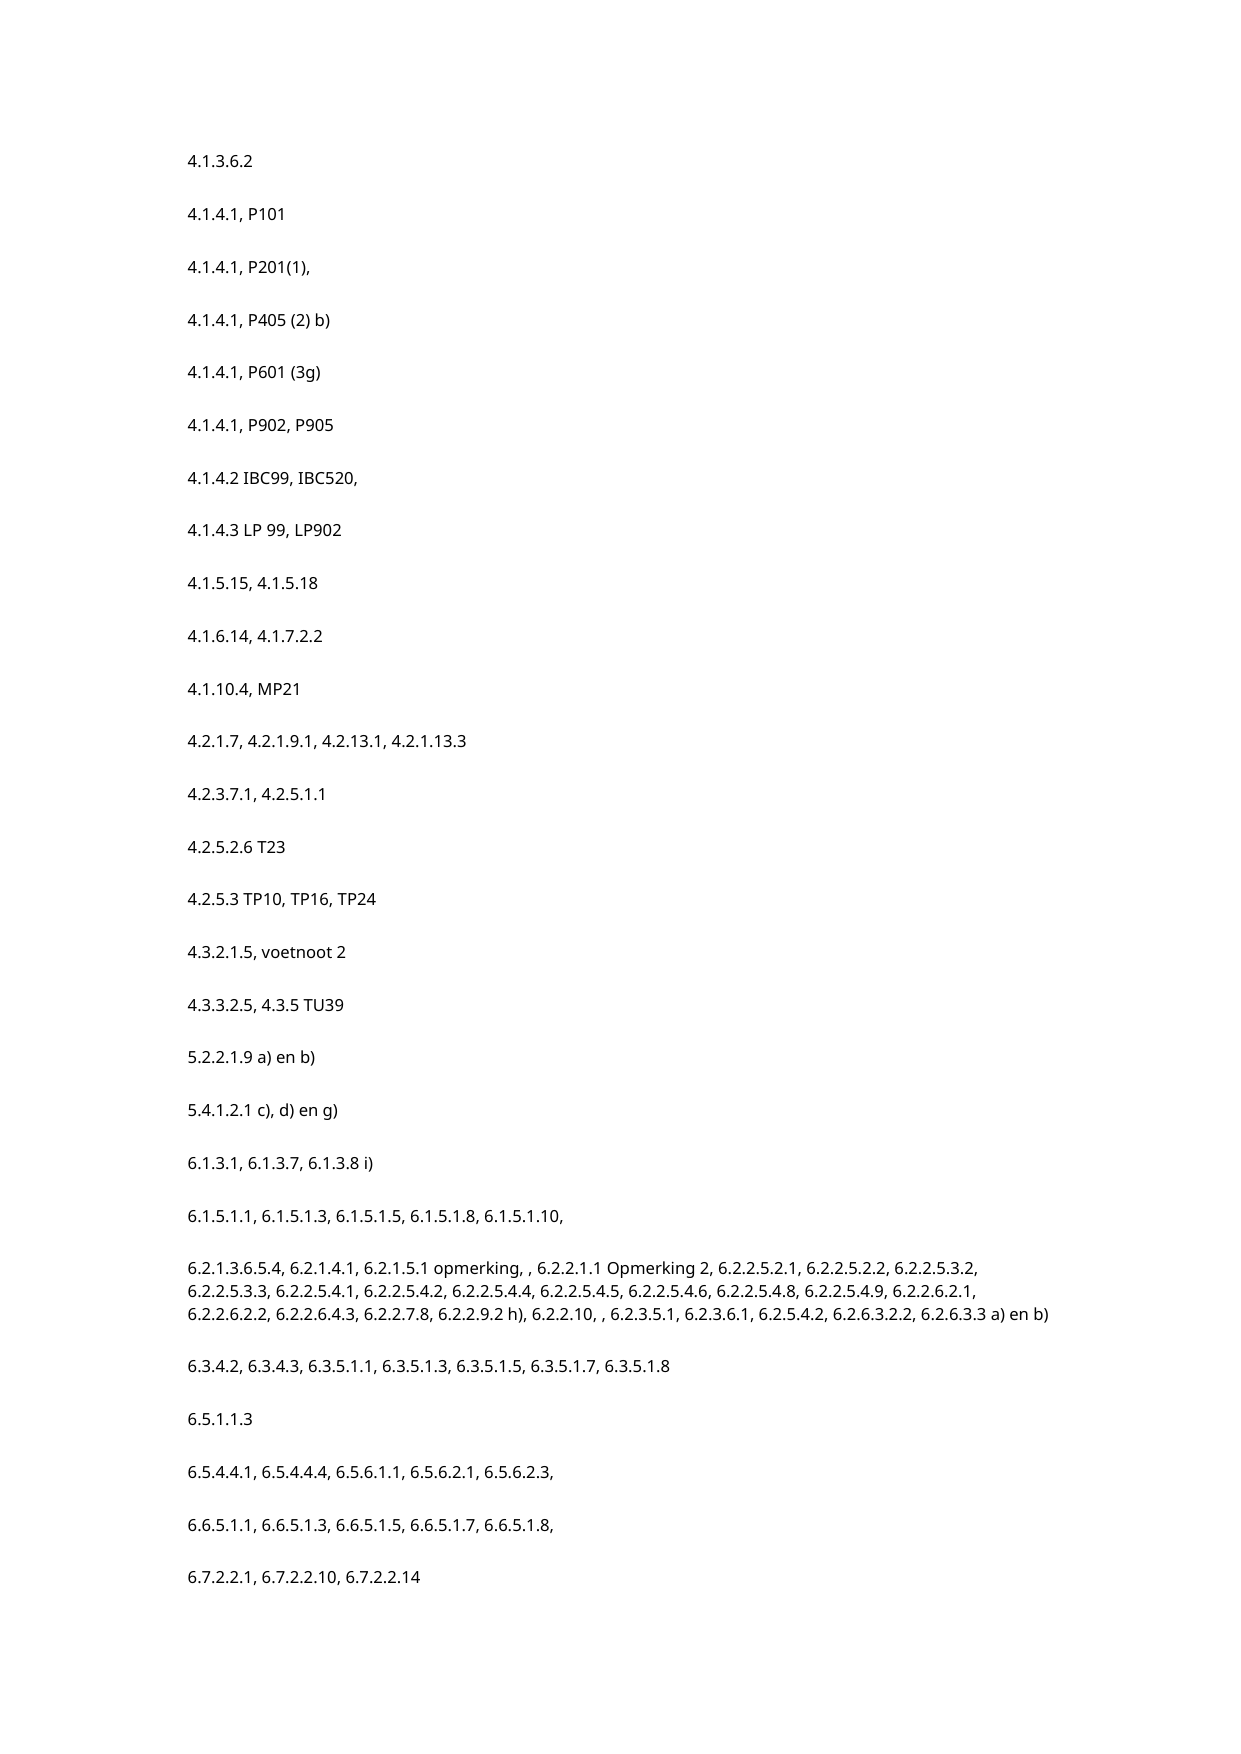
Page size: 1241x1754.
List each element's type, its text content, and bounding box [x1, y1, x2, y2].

table_cell 5.2.2.1.9 a) en b) [188, 1046, 1053, 1099]
table_cell 4.1.4.1, P405 (2) b) [188, 308, 1053, 361]
table_cell 6.2.1.3.6.5.4, 6.2.1.4.1, 6.2.1.5.1 opmerking, , 6.2.2.1.1 Opmerking 2, 6.2.2.5.2.1, 6.2.2.5.2.2, 6.2.2.5.3.2, 6.2.2.5.3.3, 6.2.2.5.4.1, 6.2.2.5.4.2, 6.2.2.5.4.4, 6.2.2.5.4.5, 6.2.2.5.4.6, 6.2.2.5.4.8, 6.2.2.5.4.9, 6.2.2.6.2.1, 6.2.2.6.2.2, 6.2.2.6.4.3, 6.2.2.7.8, 6.2.2.9.2 h), 6.2.2.10, , 6.2.3.5.1, 6.2.3.6.1, 6.2.5.4.2, 6.2.6.3.2.2, 6.2.6.3.3 a) en b) [188, 1257, 1053, 1355]
table_cell 4.2.1.7, 4.2.1.9.1, 4.2.13.1, 4.2.1.13.3 [188, 730, 1053, 782]
table_cell 6.3.4.2, 6.3.4.3, 6.3.5.1.1, 6.3.5.1.3, 6.3.5.1.5, 6.3.5.1.7, 6.3.5.1.8 [188, 1355, 1053, 1408]
table_cell 4.3.2.1.5, voetnoot 2 [188, 941, 1053, 993]
table_cell 6.5.1.1.3 [188, 1408, 1053, 1460]
table_cell 4.1.6.14, 4.1.7.2.2 [188, 624, 1053, 677]
table_cell 4.1.4.1, P601 (3g) [188, 361, 1053, 413]
table_cell 4.3.3.2.5, 4.3.5 TU39 [188, 993, 1053, 1046]
table_cell 4.1.4.1, P101 [188, 203, 1053, 255]
table_cell 5.4.1.2.1 c), d) en g) [188, 1099, 1053, 1151]
table_cell 4.1.5.15, 4.1.5.18 [188, 572, 1053, 624]
table_cell 4.2.5.2.6 T23 [188, 835, 1053, 888]
table_cell 4.1.3.6.2 [188, 150, 1053, 203]
table_cell 4.1.10.4, MP21 [188, 677, 1053, 730]
table_cell 6.6.5.1.1, 6.6.5.1.3, 6.6.5.1.5, 6.6.5.1.7, 6.6.5.1.8, [188, 1513, 1053, 1566]
table_cell 4.2.5.3 TP10, TP16, TP24 [188, 888, 1053, 941]
table_cell 4.1.4.1, P201(1), [188, 255, 1053, 308]
table_cell 6.1.3.1, 6.1.3.7, 6.1.3.8 i) [188, 1151, 1053, 1204]
table_cell 6.5.4.4.1, 6.5.4.4.4, 6.5.6.1.1, 6.5.6.2.1, 6.5.6.2.3, [188, 1460, 1053, 1513]
table_cell 4.2.3.7.1, 4.2.5.1.1 [188, 783, 1053, 835]
table_cell 6.7.2.2.1, 6.7.2.2.10, 6.7.2.2.14 [188, 1566, 1053, 1588]
table_cell 4.1.4.2 IBC99, IBC520, [188, 466, 1053, 519]
table_cell 4.1.4.1, P902, P905 [188, 414, 1053, 466]
table_cell 4.1.4.3 LP 99, LP902 [188, 519, 1053, 572]
table_cell 6.1.5.1.1, 6.1.5.1.3, 6.1.5.1.5, 6.1.5.1.8, 6.1.5.1.10, [188, 1204, 1053, 1257]
